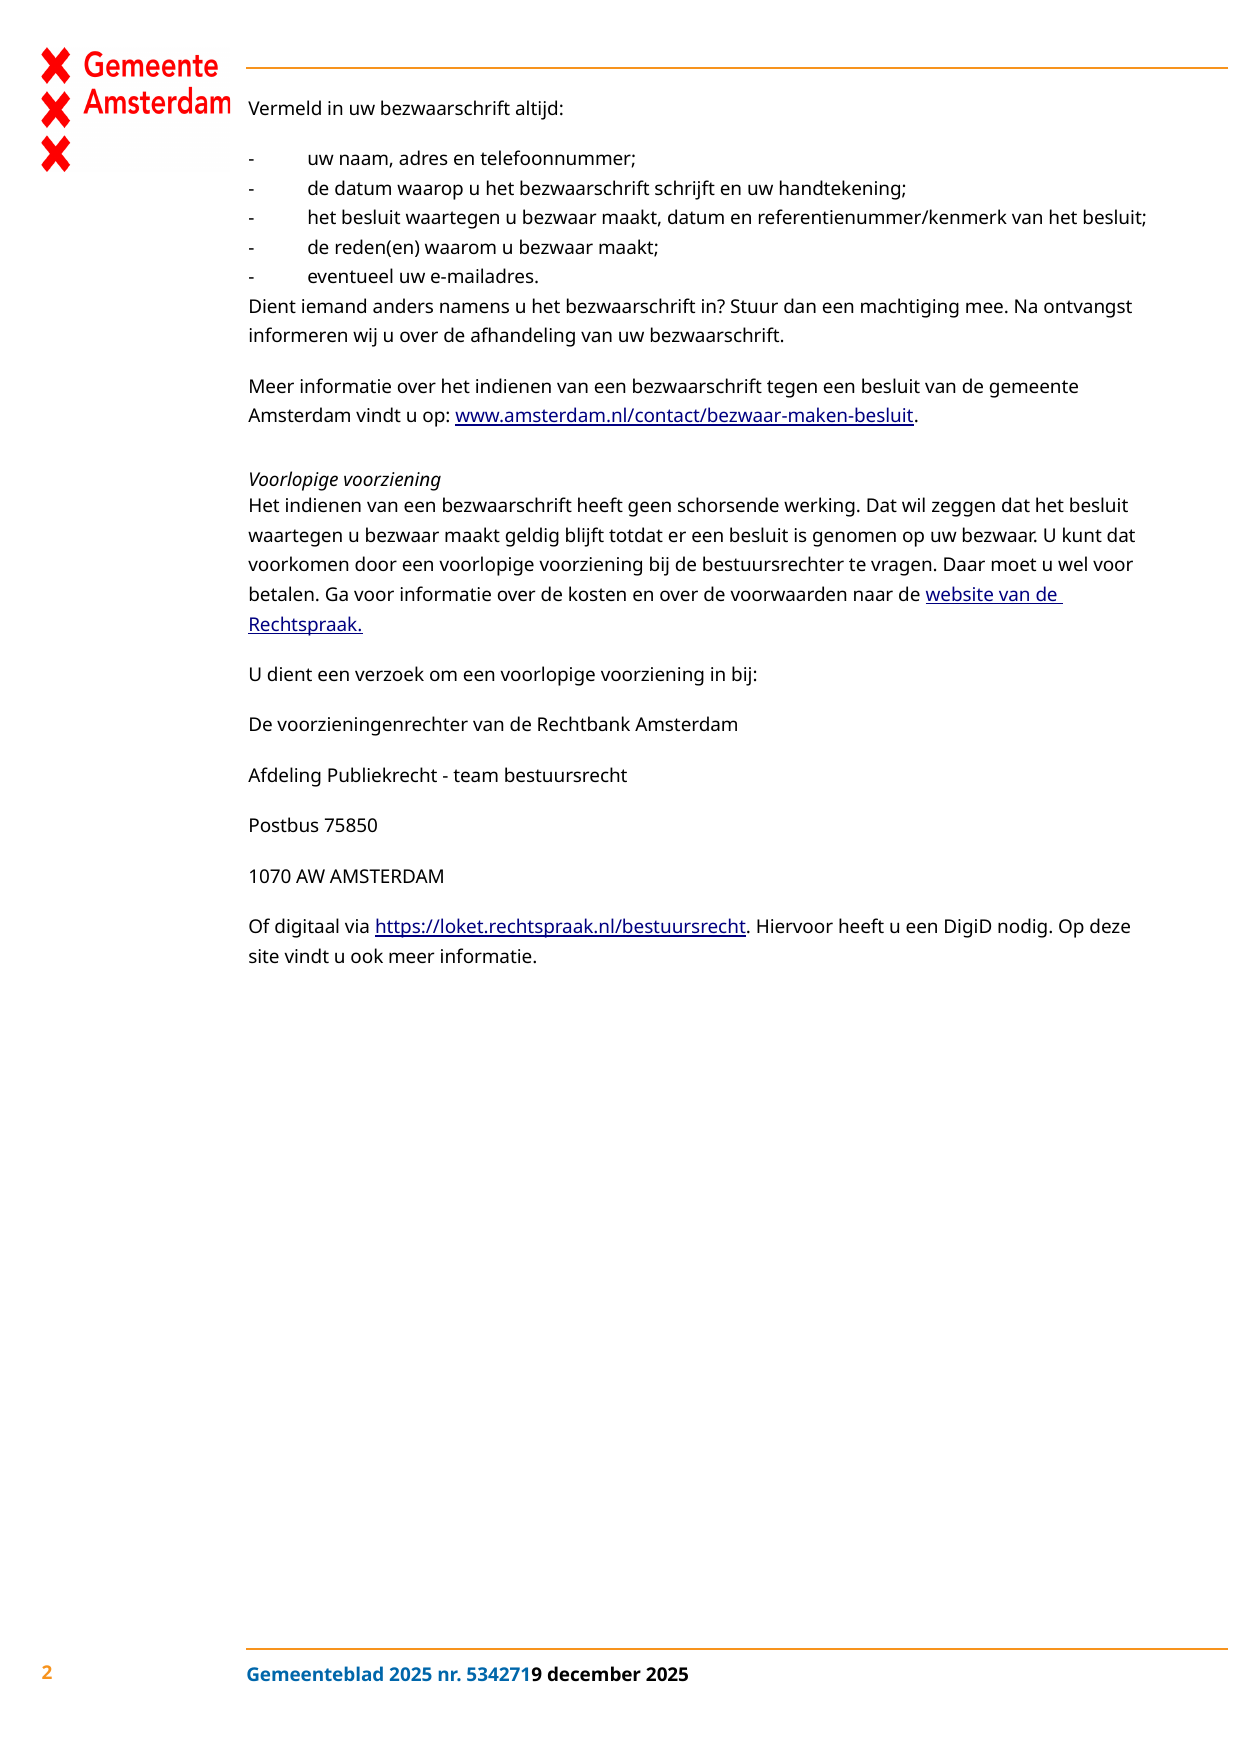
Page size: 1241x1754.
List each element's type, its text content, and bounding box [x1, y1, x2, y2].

text De voorzieningenrechter van de Rechtbank Amsterdam [248, 712, 1152, 737]
picture [41, 47, 231, 172]
text Postbus 75850 [248, 812, 1152, 838]
text Of digitaal via https://loket.rechtspraak.nl/bestuursrecht. Hiervoor heeft u een DigiD nodig. Op deze site vindt u ook meer informatie. [248, 913, 1152, 968]
text Voorlopige voorziening [248, 467, 1152, 492]
text Het indienen van een bezwaarschrift heeft geen schorsende werking. Dat wil zeggen dat het besluit waartegen u bezwaar maakt geldig blijft totdat er een besluit is genomen op uw bezwaar. U kunt dat voorkomen door een voorlopige voorziening bij de bestuursrechter te vragen. Daar moet u wel voor betalen. Ga voor informatie over de kosten en over de voorwaarden naar de website van de Rechtspraak. [248, 492, 1152, 636]
list eventueel uw e-mailadres. [248, 263, 1152, 289]
text Vermeld in uw bezwaarschrift altijd: [248, 95, 1152, 121]
list de datum waarop u het bezwaarschrift schrijft en uw handtekening; [248, 175, 1152, 201]
text Dient iemand anders namens u het bezwaarschrift in? Stuur dan een machtiging mee. Na ontvangst informeren wij u over de afhandeling van uw bezwaarschrift. [248, 293, 1152, 348]
text 1070 AW AMSTERDAM [248, 863, 1152, 888]
text U dient een verzoek om een voorlopige voorziening in bij: [248, 661, 1152, 687]
list uw naam, adres en telefoonnummer; [248, 145, 1152, 171]
text Afdeling Publiekrecht - team bestuursrecht [248, 762, 1152, 788]
list het besluit waartegen u bezwaar maakt, datum en referentienummer/kenmerk van het besluit; [248, 204, 1152, 230]
text Meer informatie over het indienen van een bezwaarschrift tegen een besluit van de gemeente Amsterdam vindt u op: www.amsterdam.nl/contact/bezwaar-maken-besluit. [248, 373, 1152, 428]
list de reden(en) waarom u bezwaar maakt; [248, 234, 1152, 260]
